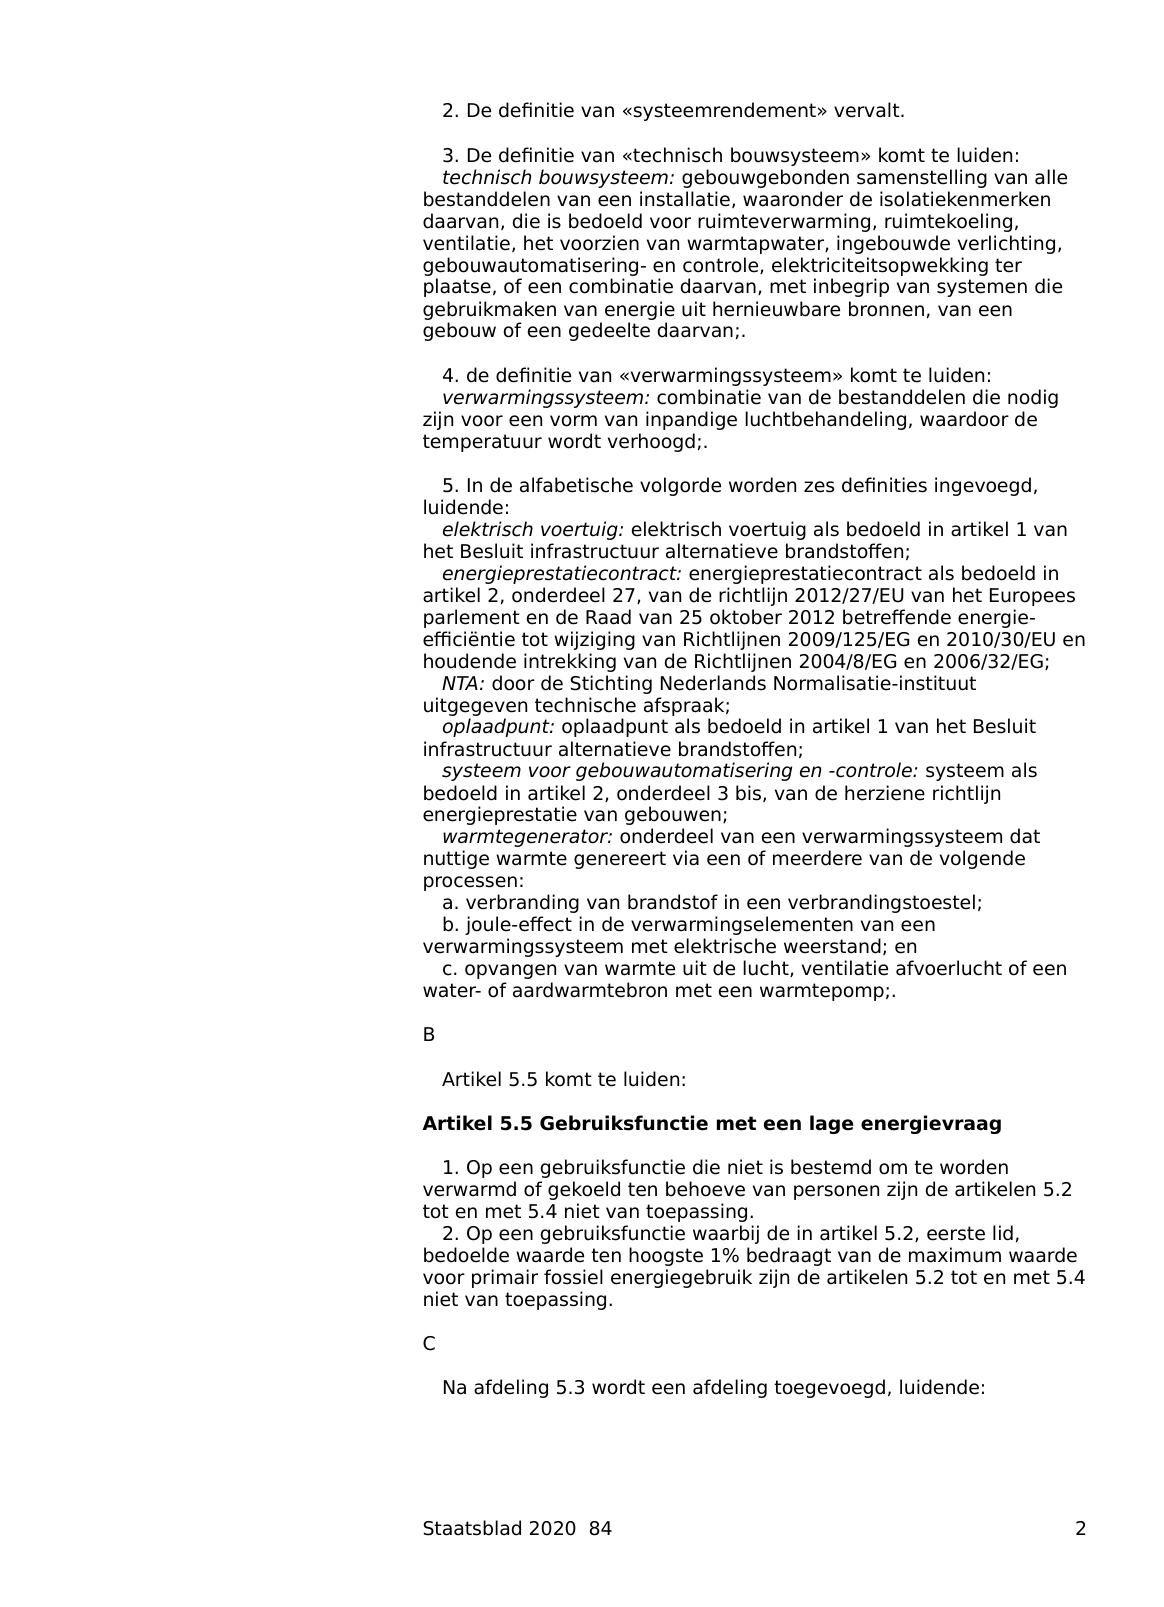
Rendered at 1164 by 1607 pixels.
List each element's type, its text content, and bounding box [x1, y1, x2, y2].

text 3. De definitie van «technisch bouwsysteem» komt te luiden: [422, 144, 1087, 167]
text 5. In de alfabetische volgorde worden zes definities ingevoegd, luidende: [422, 475, 1087, 519]
text B [422, 1024, 1087, 1046]
text 4. de definitie van «verwarmingssysteem» komt te luiden: [422, 364, 1087, 387]
subtitle Artikel 5.5 Gebruiksfunctie met een lage energievraag [422, 1113, 1087, 1135]
text b. joule-effect in de verwarmingselementen van een verwarmingssysteem met elektrische weerstand; en [422, 914, 1087, 958]
text c. opvangen van warmte uit de lucht, ventilatie afvoerlucht of een water- of aardwarmtebron met een warmtepomp;. [422, 958, 1087, 1002]
text C [422, 1333, 1087, 1355]
text elektrisch voertuig: elektrisch voertuig als bedoeld in artikel 1 van het Besluit infrastructuur alternatieve brandstoffen; [422, 519, 1087, 563]
text 1. Op een gebruiksfunctie die niet is bestemd om te worden verwarmd of gekoeld ten behoeve van personen zijn de artikelen 5.2 tot en met 5.4 niet van toepassing. [422, 1157, 1087, 1223]
text a. verbranding van brandstof in een verbrandingstoestel; [422, 892, 1087, 914]
text 2. Op een gebruiksfunctie waarbij de in artikel 5.2, eerste lid, bedoelde waarde ten hoogste 1% bedraagt van de maximum waarde voor primair fossiel energiegebruik zijn de artikelen 5.2 tot en met 5.4 niet van toepassing. [422, 1223, 1087, 1311]
text energieprestatiecontract: energieprestatiecontract als bedoeld in artikel 2, onderdeel 27, van de richtlijn 2012/27/EU van het Europees parlement en de Raad van 25 oktober 2012 betreffende energie-efficiëntie tot wijziging van Richtlijnen 2009/125/EG en 2010/30/EU en houdende intrekking van de Richtlijnen 2004/8/EG en 2006/32/EG; [422, 563, 1087, 672]
text NTA: door de Stichting Nederlands Normalisatie-instituut uitgegeven technische afspraak; [422, 672, 1087, 716]
text Na afdeling 5.3 wordt een afdeling toegevoegd, luidende: [422, 1377, 1087, 1399]
text systeem voor gebouwautomatisering en -controle: systeem als bedoeld in artikel 2, onderdeel 3 bis, van de herziene richtlijn energieprestatie van gebouwen; [422, 760, 1087, 826]
text Artikel 5.5 komt te luiden: [422, 1068, 1087, 1091]
text warmtegenerator: onderdeel van een verwarmingssysteem dat nuttige warmte genereert via een of meerdere van de volgende processen: [422, 826, 1087, 892]
text technisch bouwsysteem: gebouwgebonden samenstelling van alle bestanddelen van een installatie, waaronder de isolatiekenmerken daarvan, die is bedoeld voor ruimteverwarming, ruimtekoeling, ventilatie, het voorzien van warmtapwater, ingebouwde verlichting, gebouwautomatisering- en controle, elektriciteitsopwekking ter plaatse, of een combinatie daarvan, met inbegrip van systemen die gebruikmaken van energie uit hernieuwbare bronnen, van een gebouw of een gedeelte daarvan;. [422, 167, 1087, 342]
text oplaadpunt: oplaadpunt als bedoeld in artikel 1 van het Besluit infrastructuur alternatieve brandstoffen; [422, 716, 1087, 760]
text verwarmingssysteem: combinatie van de bestanddelen die nodig zijn voor een vorm van inpandige luchtbehandeling, waardoor de temperatuur wordt verhoogd;. [422, 387, 1087, 452]
text 2. De definitie van «systeemrendement» vervalt. [422, 100, 1087, 122]
